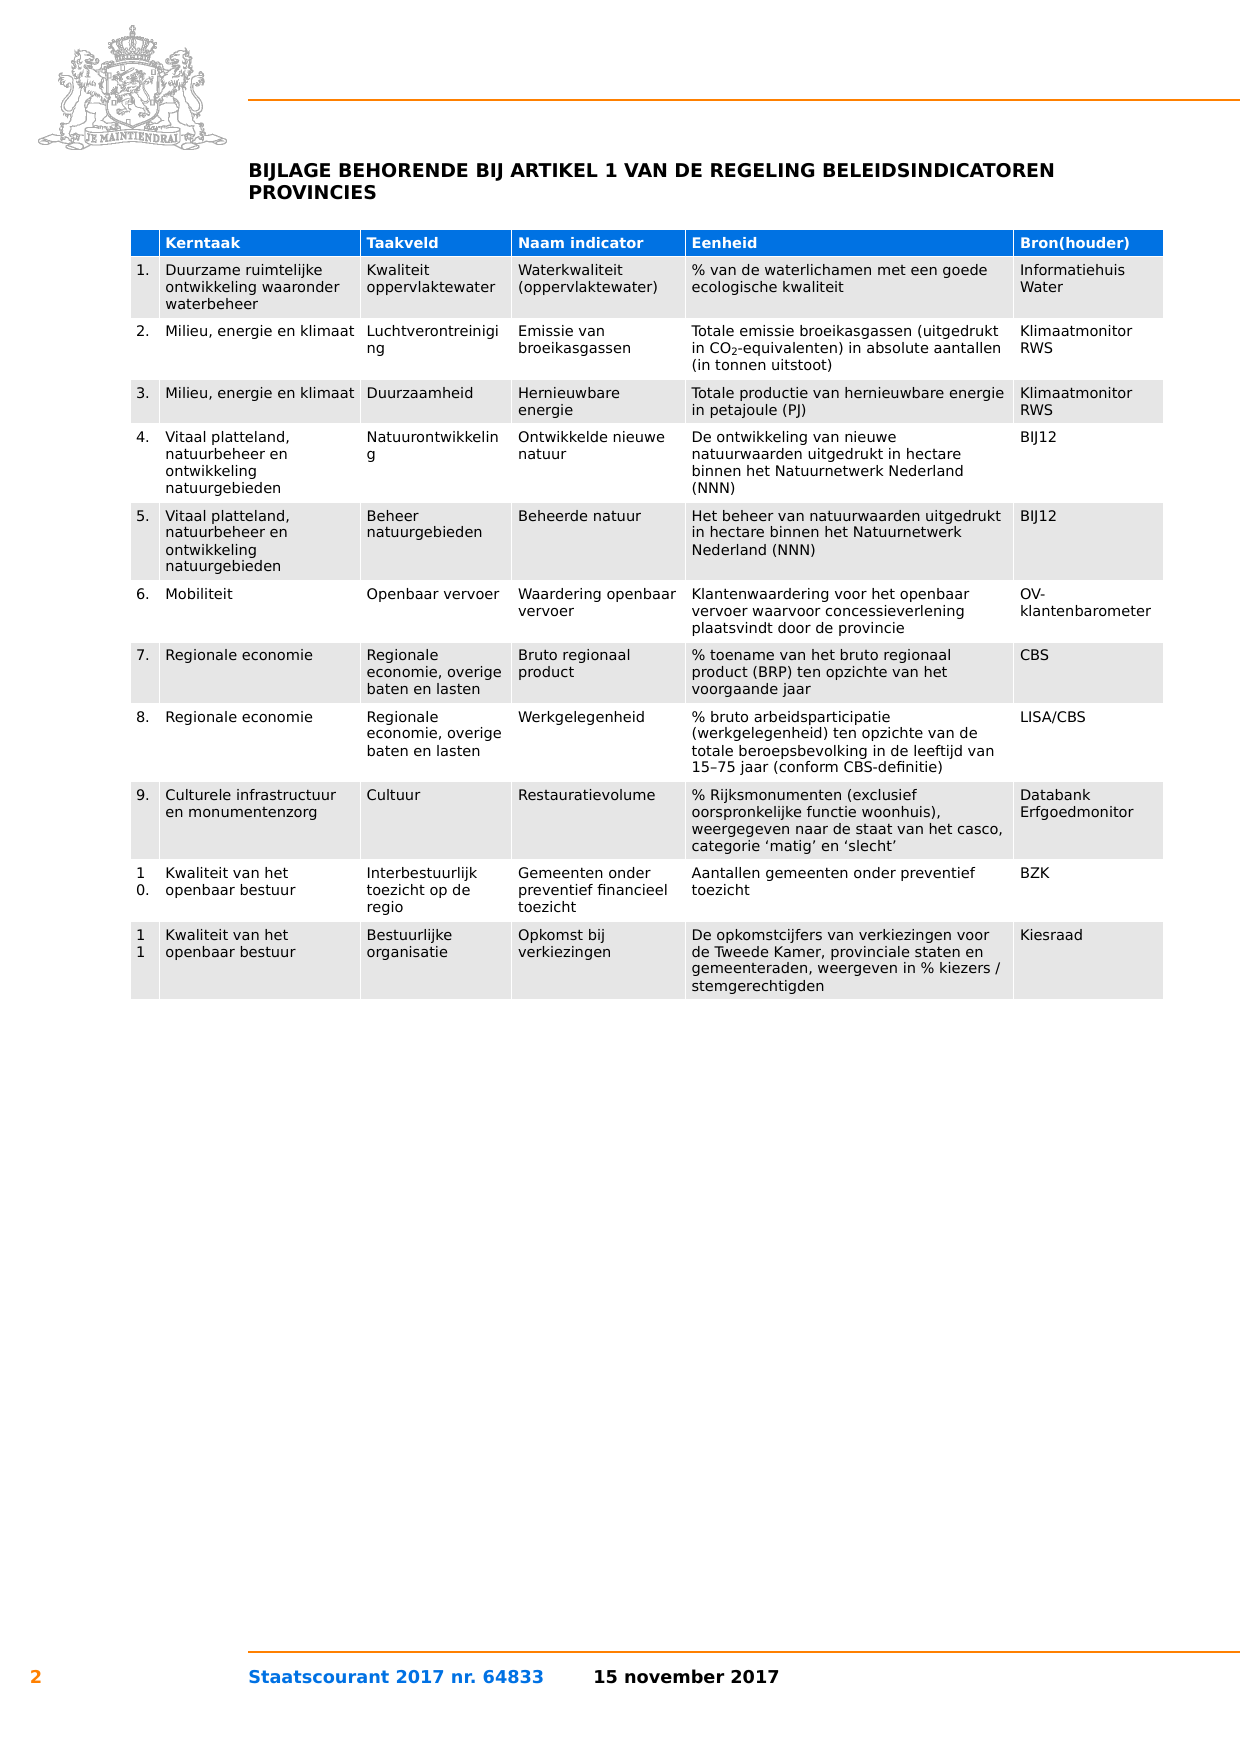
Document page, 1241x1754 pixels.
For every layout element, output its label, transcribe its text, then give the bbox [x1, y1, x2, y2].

table_cell Werkgelegenheid [512, 704, 685, 781]
table_cell Openbaar vervoer [361, 581, 511, 641]
table_cell Klimaatmonitor RWS [1014, 319, 1163, 379]
table_cell Waterkwaliteit (oppervlaktewater) [512, 257, 685, 318]
table_cell 11 [131, 922, 159, 999]
table_cell Totale emissie broeikasgassen (uitgedrukt in CO2-equivalenten) in absolute aantallen (in tonnen uitstoot) [686, 319, 1013, 379]
table_cell Vitaal platteland, natuurbeheer en ontwikkeling natuurgebieden [160, 503, 360, 580]
table_cell Opkomst bij verkiezingen [512, 922, 685, 999]
table_cell BZK [1014, 860, 1163, 921]
table_cell Kwaliteit oppervlaktewater [361, 257, 511, 318]
table_cell OV-klantenbarometer [1014, 581, 1163, 641]
table_cell 7. [131, 643, 159, 703]
table_cell Regionale economie, overige baten en lasten [361, 643, 511, 703]
table_cell Duurzaamheid [361, 380, 511, 423]
table_cell Cultuur [361, 782, 511, 859]
table_cell % Rijksmonumenten (exclusief oorspronkelijke functie woonhuis), weergegeven naar de staat van het casco, categorie ‘matig’ en ‘slecht’ [686, 782, 1013, 859]
table_cell 8. [131, 704, 159, 781]
table_cell Aantallen gemeenten onder preventief toezicht [686, 860, 1013, 921]
table_cell Totale productie van hernieuwbare energie in petajoule (PJ) [686, 380, 1013, 423]
table_cell 9. [131, 782, 159, 859]
table_cell Waardering openbaar vervoer [512, 581, 685, 641]
table_cell Duurzame ruimtelijke ontwikkeling waaronder waterbeheer [160, 257, 360, 318]
table_cell Beheerde natuur [512, 503, 685, 580]
table_cell Informatiehuis Water [1014, 257, 1163, 318]
table_cell 4. [131, 424, 159, 502]
table_cell Gemeenten onder preventief financieel toezicht [512, 860, 685, 921]
table_cell Beheer natuurgebieden [361, 503, 511, 580]
table_cell Kwaliteit van het openbaar bestuur [160, 922, 360, 999]
table_cell De opkomstcijfers van verkiezingen voor de Tweede Kamer, provinciale staten en gemeenteraden, weergeven in % kiezers / stemgerechtigden [686, 922, 1013, 999]
table_cell 3. [131, 380, 159, 423]
table_cell 10. [131, 860, 159, 921]
table_cell Natuurontwikkeling [361, 424, 511, 502]
table_cell Milieu, energie en klimaat [160, 319, 360, 379]
table_cell Restauratievolume [512, 782, 685, 859]
table_cell Het beheer van natuurwaarden uitgedrukt in hectare binnen het Natuurnetwerk Nederland (NNN) [686, 503, 1013, 580]
table_cell Bruto regionaal product [512, 643, 685, 703]
table_header Bron(houder) [1014, 230, 1163, 256]
table_header [131, 230, 159, 256]
table_cell 1. [131, 257, 159, 318]
table_cell Bestuurlijke organisatie [361, 922, 511, 999]
table_cell 5. [131, 503, 159, 580]
table_cell BIJ12 [1014, 424, 1163, 502]
table_cell Hernieuwbare energie [512, 380, 685, 423]
table_cell Regionale economie [160, 704, 360, 781]
table_cell Klimaatmonitor RWS [1014, 380, 1163, 423]
table_cell Vitaal platteland, natuurbeheer en ontwikkeling natuurgebieden [160, 424, 360, 502]
table_cell Regionale economie [160, 643, 360, 703]
table_cell CBS [1014, 643, 1163, 703]
table_cell % toename van het bruto regionaal product (BRP) ten opzichte van het voorgaande jaar [686, 643, 1013, 703]
table_header Naam indicator [512, 230, 685, 256]
table_cell BIJ12 [1014, 503, 1163, 580]
table_cell Kwaliteit van het openbaar bestuur [160, 860, 360, 921]
table_cell LISA/CBS [1014, 704, 1163, 781]
table_cell 6. [131, 581, 159, 641]
subtitle BIJLAGE BEHORENDE BIJ ARTIKEL 1 VAN DE REGELING BELEIDSINDICATOREN PROVINCIES [248, 160, 1163, 204]
table_cell Emissie van broeikasgassen [512, 319, 685, 379]
table_header Kerntaak [160, 230, 360, 256]
table_cell Databank Erfgoedmonitor [1014, 782, 1163, 859]
table_cell Regionale economie, overige baten en lasten [361, 704, 511, 781]
table_cell Mobiliteit [160, 581, 360, 641]
table_cell Ontwikkelde nieuwe natuur [512, 424, 685, 502]
table_cell Milieu, energie en klimaat [160, 380, 360, 423]
table_cell De ontwikkeling van nieuwe natuurwaarden uitgedrukt in hectare binnen het Natuurnetwerk Nederland (NNN) [686, 424, 1013, 502]
table_cell % van de waterlichamen met een goede ecologische kwaliteit [686, 257, 1013, 318]
table_cell Culturele infrastructuur en monumentenzorg [160, 782, 360, 859]
table_cell Luchtverontreiniging [361, 319, 511, 379]
picture [38, 25, 227, 150]
table_cell Kiesraad [1014, 922, 1163, 999]
table_cell Klantenwaardering voor het openbaar vervoer waarvoor concessieverlening plaatsvindt door de provincie [686, 581, 1013, 641]
table_cell 2. [131, 319, 159, 379]
table_cell Interbestuurlijk toezicht op de regio [361, 860, 511, 921]
table_header Eenheid [686, 230, 1013, 256]
table_header Taakveld [361, 230, 511, 256]
table_cell % bruto arbeidsparticipatie (werkgelegenheid) ten opzichte van de totale beroepsbevolking in de leeftijd van 15–75 jaar (conform CBS-definitie) [686, 704, 1013, 781]
